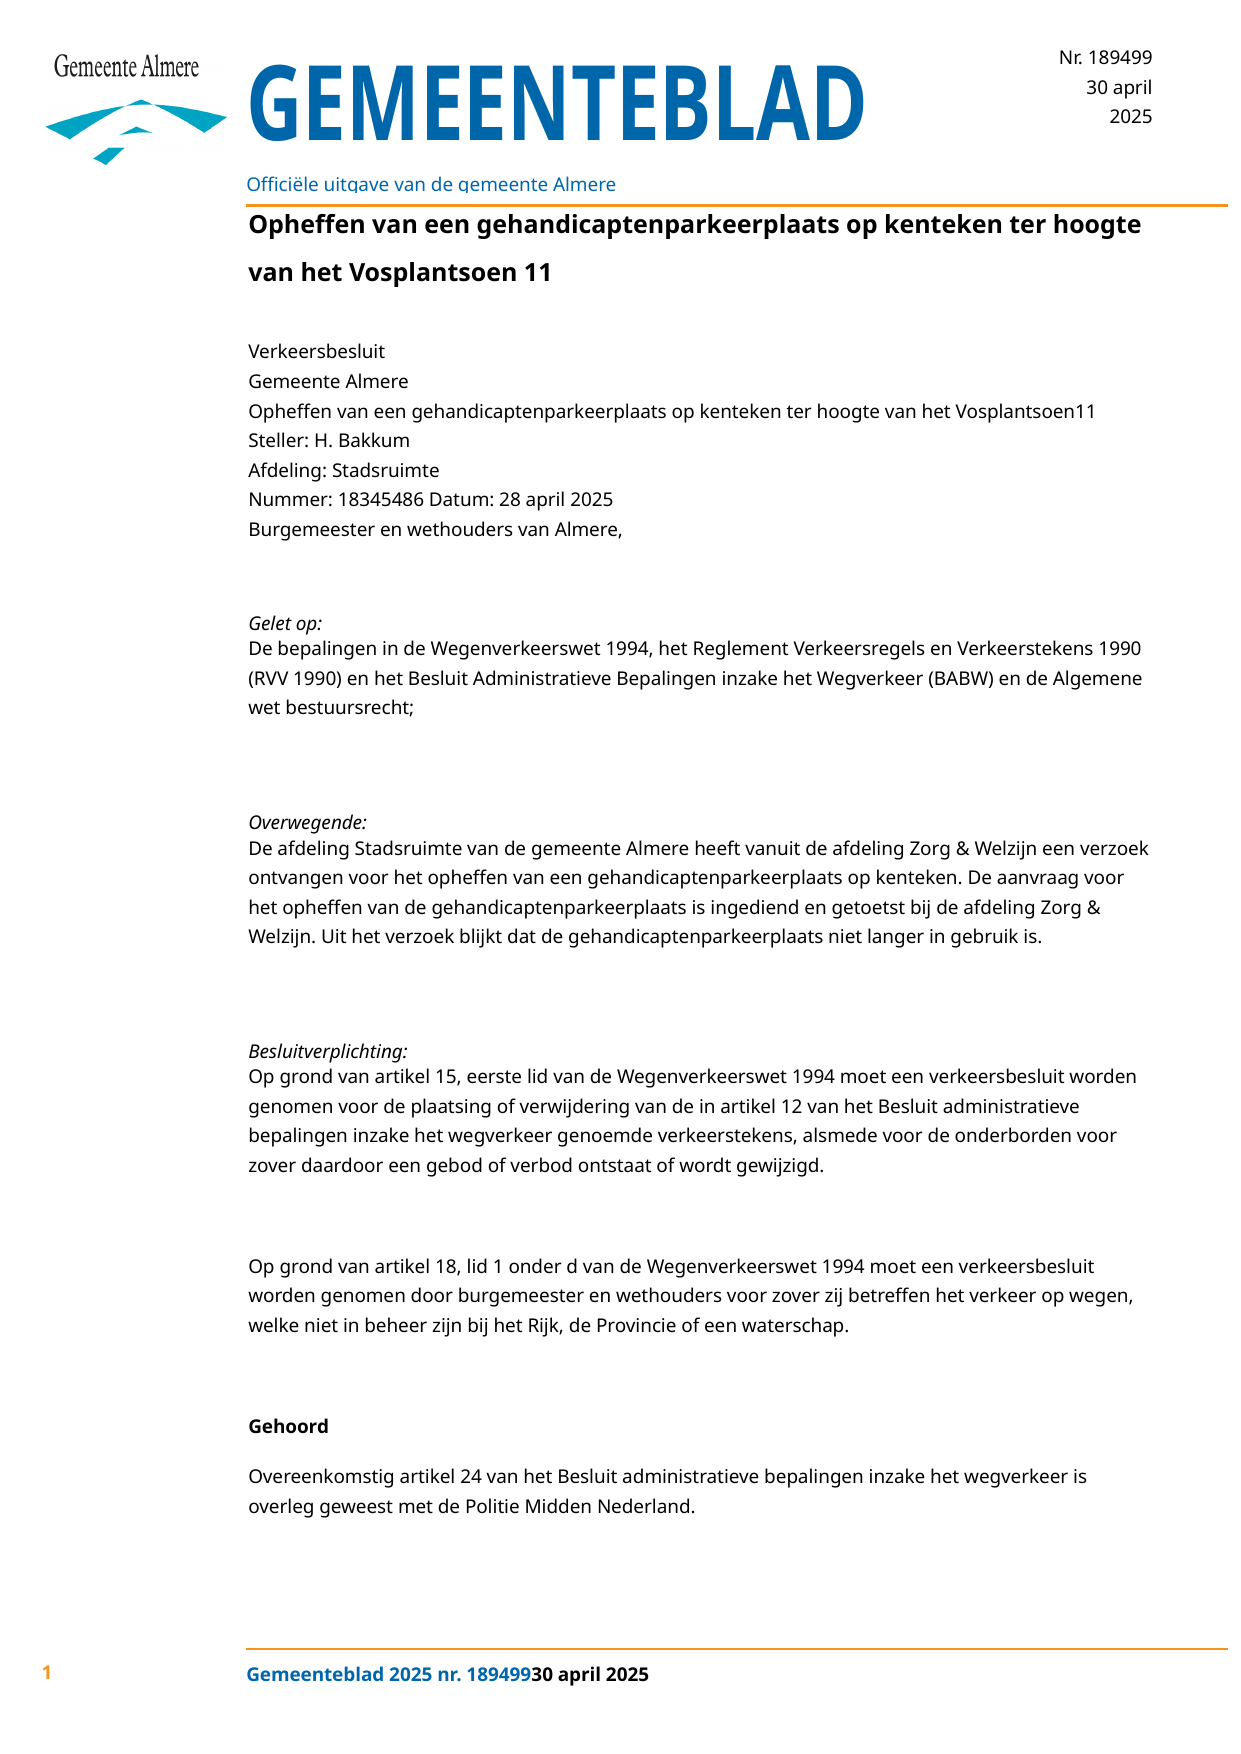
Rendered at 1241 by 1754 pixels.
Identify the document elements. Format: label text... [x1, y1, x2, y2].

text Op grond van artikel 18, lid 1 onder d van de Wegenverkeerswet 1994 moet een verkeersbesluit worden genomen door burgemeester en wethouders voor zover zij betreffen het verkeer op wegen, welke niet in beheer zijn bij het Rijk, de Provincie of een waterschap. [248, 1253, 1152, 1338]
text Besluitverplichting: [248, 1038, 1152, 1063]
text Verkeersbesluit [248, 339, 1152, 364]
text Steller: H. Bakkum [248, 427, 1152, 453]
text Gemeente Almere [248, 368, 1152, 394]
text Opheffen van een gehandicaptenparkeerplaats op kenteken ter hoogte van het Vosplantsoen 11 [248, 207, 1152, 288]
text Gelet op: [248, 610, 1152, 635]
text De bepalingen in de Wegenverkeerswet 1994, het Reglement Verkeersregels en Verkeerstekens 1990 (RVV 1990) en het Besluit Administratieve Bepalingen inzake het Wegverkeer (BABW) en de Algemene wet bestuursrecht; [248, 635, 1152, 720]
text Overwegende: [248, 809, 1152, 835]
text Nummer: 18345486 Datum: 28 april 2025 [248, 487, 1152, 512]
text Gehoord [248, 1413, 1152, 1439]
text Opheffen van een gehandicaptenparkeerplaats op kenteken ter hoogte van het Vosplantsoen11 [248, 398, 1152, 423]
picture [41, 47, 231, 172]
text Overeenkomstig artikel 24 van het Besluit administratieve bepalingen inzake het wegverkeer is overleg geweest met de Politie Midden Nederland. [248, 1463, 1152, 1519]
text Afdeling: Stadsruimte [248, 457, 1152, 483]
text Burgemeester en wethouders van Almere, [248, 516, 1152, 542]
text Op grond van artikel 15, eerste lid van de Wegenverkeerswet 1994 moet een verkeersbesluit worden genomen voor de plaatsing of verwijdering van de in artikel 12 van het Besluit administratieve bepalingen inzake het wegverkeer genoemde verkeerstekens, alsmede voor de onderborden voor zover daardoor een gebod of verbod ontstaat of wordt gewijzigd. [248, 1063, 1152, 1178]
text De afdeling Stadsruimte van de gemeente Almere heeft vanuit de afdeling Zorg & Welzijn een verzoek ontvangen voor het opheffen van een gehandicaptenparkeerplaats op kenteken. De aanvraag voor het opheffen van de gehandicaptenparkeerplaats is ingediend en getoetst bij de afdeling Zorg & Welzijn. Uit het verzoek blijkt dat de gehandicaptenparkeerplaats niet langer in gebruik is. [248, 835, 1152, 949]
